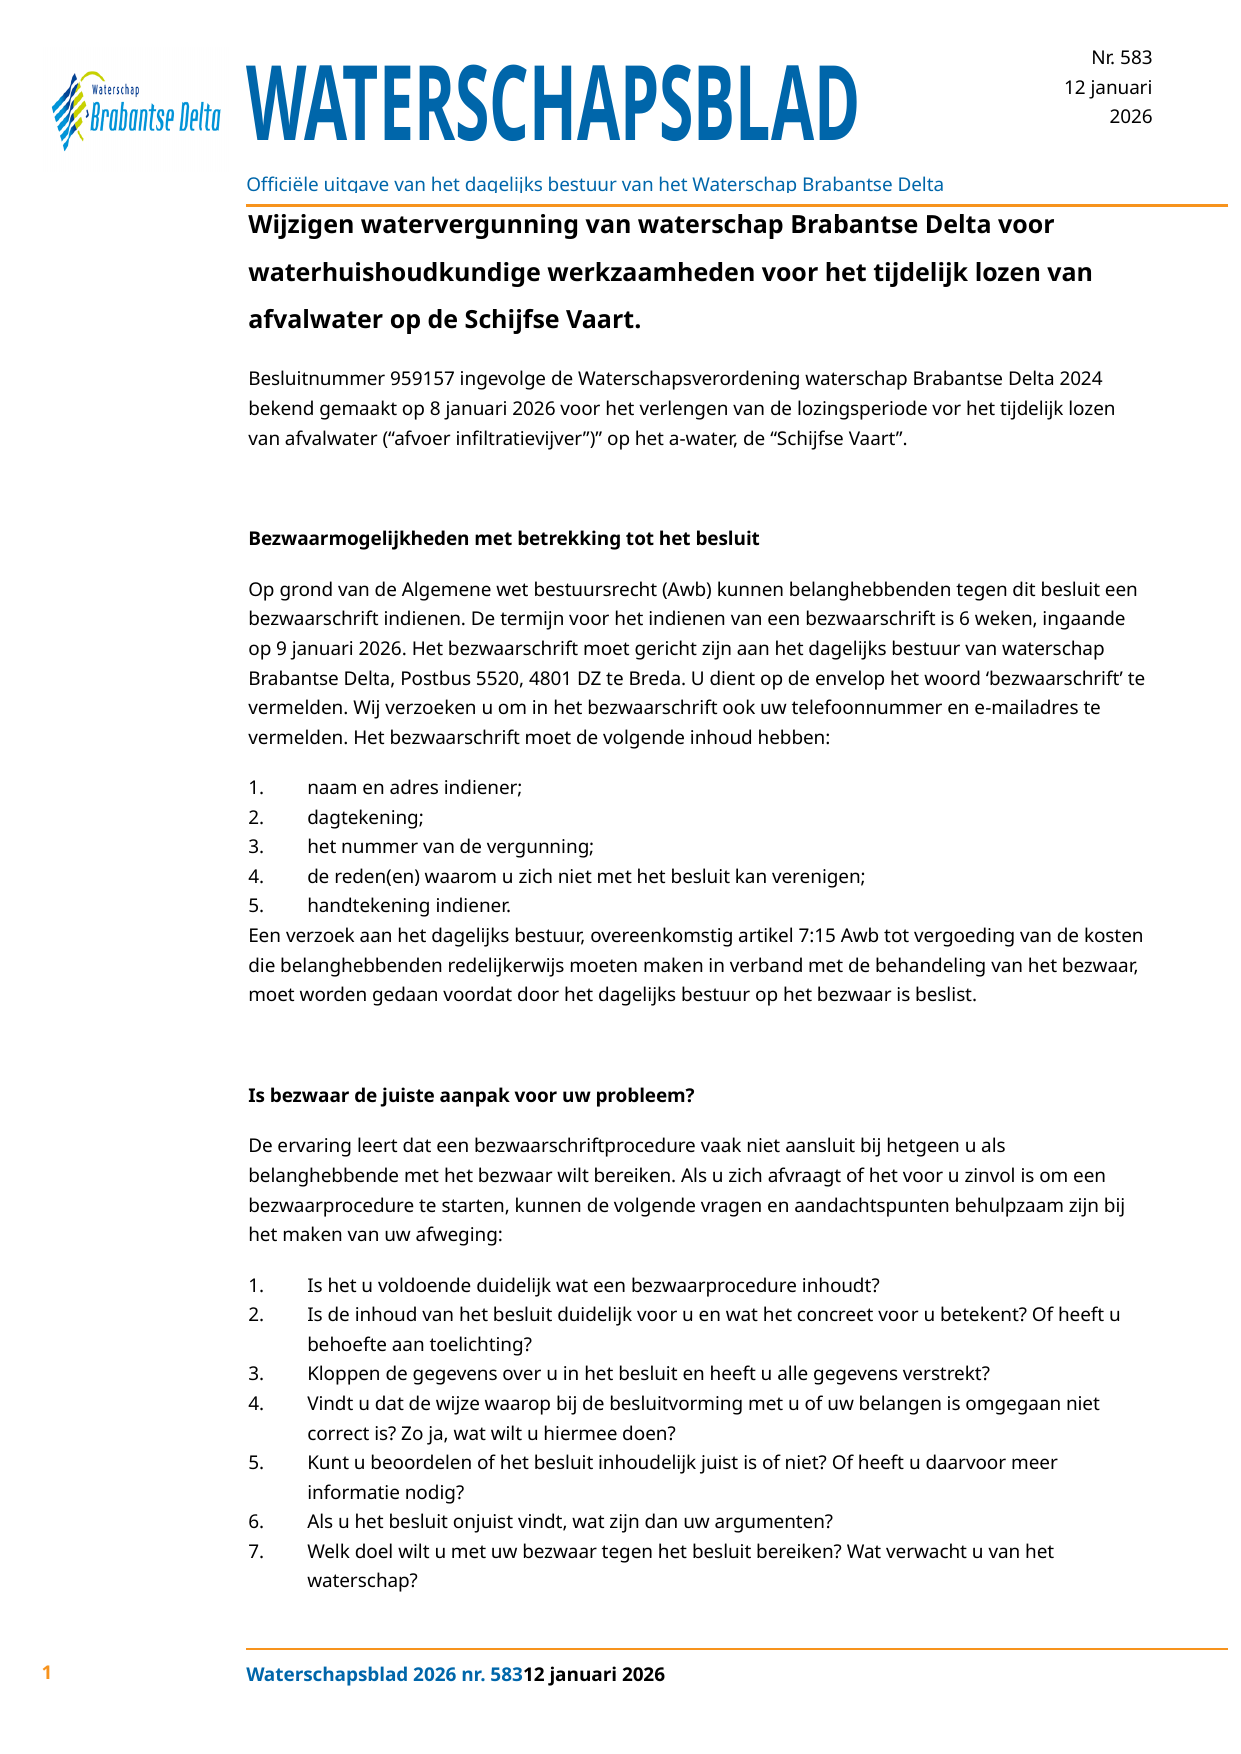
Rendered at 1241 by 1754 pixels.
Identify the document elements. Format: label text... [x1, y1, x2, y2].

list handtekening indiener. [248, 893, 1152, 918]
list Welk doel wilt u met uw bezwaar tegen het besluit bereiken? Wat verwacht u van het waterschap? [248, 1538, 1152, 1593]
list Vindt u dat de wijze waarop bij de besluitvorming met u of uw belangen is omgegaan niet correct is? Zo ja, wat wilt u hiermee doen? [248, 1390, 1152, 1445]
list Kloppen de gegevens over u in het besluit en heeft u alle gegevens verstrekt? [248, 1361, 1152, 1386]
text Wijzigen watervergunning van waterschap Brabantse Delta voor waterhuishoudkundige werkzaamheden voor het tijdelijk lozen van afvalwater op de Schijfse Vaart. [248, 207, 1152, 336]
list Is het u voldoende duidelijk wat een bezwaarprocedure inhoudt? [248, 1272, 1152, 1297]
picture [41, 47, 231, 172]
list Is de inhoud van het besluit duidelijk voor u en wat het concreet voor u betekent? Of heeft u behoefte aan toelichting? [248, 1301, 1152, 1357]
list naam en adres indiener; [248, 774, 1152, 800]
text Op grond van de Algemene wet bestuursrecht (Awb) kunnen belanghebbenden tegen dit besluit een bezwaarschrift indienen. De termijn voor het indienen van een bezwaarschrift is 6 weken, ingaande op 9 januari 2026. Het bezwaarschrift moet gericht zijn aan het dagelijks bestuur van waterschap Brabantse Delta, Postbus 5520, 4801 DZ te Breda. U dient op de envelop het woord ‘bezwaarschrift’ te vermelden. Wij verzoeken u om in het bezwaarschrift ook uw telefoonnummer en e‑mailadres te vermelden. Het bezwaarschrift moet de volgende inhoud hebben: [248, 576, 1152, 749]
text Besluitnummer 959157 ingevolge de Waterschapsverordening waterschap Brabantse Delta 2024 bekend gemaakt op 8 januari 2026 voor het verlengen van de lozingsperiode vor het tijdelijk lozen van afvalwater (“afvoer infiltratievijver”)” op het a-water, de “Schijfse Vaart”. [248, 366, 1152, 450]
text Een verzoek aan het dagelijks bestuur, overeenkomstig artikel 7:15 Awb tot vergoeding van de kosten die belanghebbenden redelijkerwijs moeten maken in verband met de behandeling van het bezwaar, moet worden gedaan voordat door het dagelijks bestuur op het bezwaar is beslist. [248, 922, 1152, 1007]
list Als u het besluit onjuist vindt, wat zijn dan uw argumenten? [248, 1508, 1152, 1534]
text Bezwaarmogelijkheden met betrekking tot het besluit [248, 526, 1152, 551]
list dagtekening; [248, 804, 1152, 829]
list Kunt u beoordelen of het besluit inhoudelijk juist is of niet? Of heeft u daarvoor meer informatie nodig? [248, 1449, 1152, 1504]
list de reden(en) waarom u zich niet met het besluit kan verenigen; [248, 863, 1152, 889]
text Is bezwaar de juiste aanpak voor uw probleem? [248, 1082, 1152, 1108]
list het nummer van de vergunning; [248, 833, 1152, 859]
text De ervaring leert dat een bezwaarschriftprocedure vaak niet aansluit bij hetgeen u als belanghebbende met het bezwaar wilt bereiken. Als u zich afvraagt of het voor u zinvol is om een bezwaarprocedure te starten, kunnen de volgende vragen en aandachtspunten behulpzaam zijn bij het maken van uw afweging: [248, 1133, 1152, 1247]
